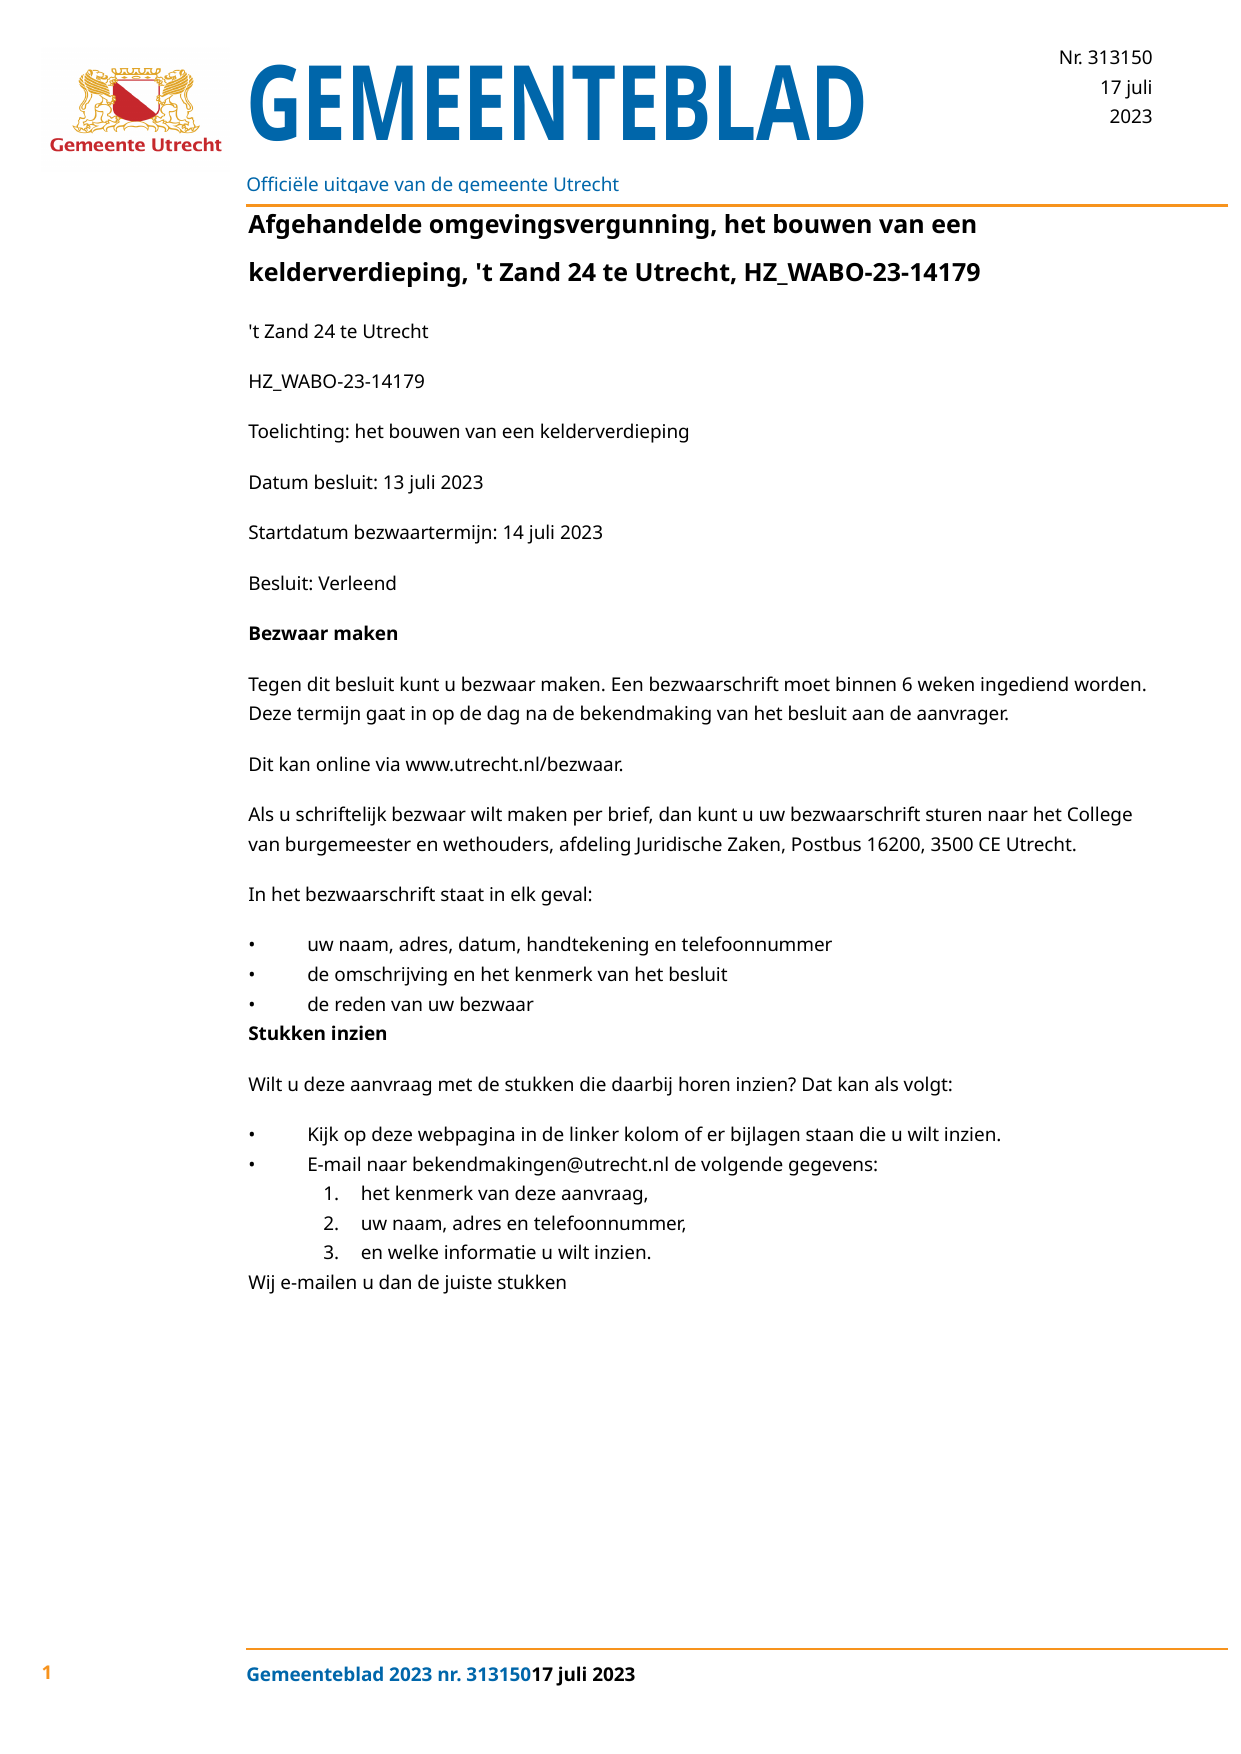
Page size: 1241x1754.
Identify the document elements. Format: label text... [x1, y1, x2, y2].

list de omschrijving en het kenmerk van het besluit [248, 961, 1152, 987]
list het kenmerk van deze aanvraag, [323, 1180, 1152, 1206]
text Wij e-mailen u dan de juiste stukken [248, 1269, 1152, 1295]
text Dit kan online via www.utrecht.nl/bezwaar. [248, 751, 1152, 777]
text In het bezwaarschrift staat in elk geval: [248, 881, 1152, 907]
text Als u schriftelijk bezwaar wilt maken per brief, dan kunt u uw bezwaarschrift sturen naar het College van burgemeester en wethouders, afdeling Juridische Zaken, Postbus 16200, 3500 CE Utrecht. [248, 801, 1152, 857]
picture [41, 47, 231, 172]
text Startdatum bezwaartermijn: 14 juli 2023 [248, 519, 1152, 545]
list uw naam, adres en telefoonnummer, [323, 1210, 1152, 1236]
text Wilt u deze aanvraag met de stukken die daarbij horen inzien? Dat kan als volgt: [248, 1071, 1152, 1097]
text Tegen dit besluit kunt u bezwaar maken. Een bezwaarschrift moet binnen 6 weken ingediend worden. Deze termijn gaat in op de dag na de bekendmaking van het besluit aan de aanvrager. [248, 671, 1152, 726]
text Besluit: Verleend [248, 570, 1152, 596]
text HZ_WABO-23-14179 [248, 368, 1152, 394]
list en welke informatie u wilt inzien. [323, 1239, 1152, 1265]
text Bezwaar maken [248, 620, 1152, 646]
text 't Zand 24 te Utrecht [248, 318, 1152, 344]
text Toelichting: het bouwen van een kelderverdieping [248, 419, 1152, 444]
list uw naam, adres, datum, handtekening en telefoonnummer [248, 932, 1152, 957]
list E-mail naar bekendmakingen@utrecht.nl de volgende gegevens: [248, 1151, 1152, 1177]
list Kijk op deze webpagina in de linker kolom of er bijlagen staan die u wilt inzien. [248, 1121, 1152, 1147]
text Stukken inzien [248, 1020, 1152, 1046]
text Afgehandelde omgevingsvergunning, het bouwen van een kelderverdieping, 't Zand 24 te Utrecht, HZ_WABO-23-14179 [248, 207, 1152, 288]
list de reden van uw bezwaar [248, 991, 1152, 1017]
text Datum besluit: 13 juli 2023 [248, 469, 1152, 495]
